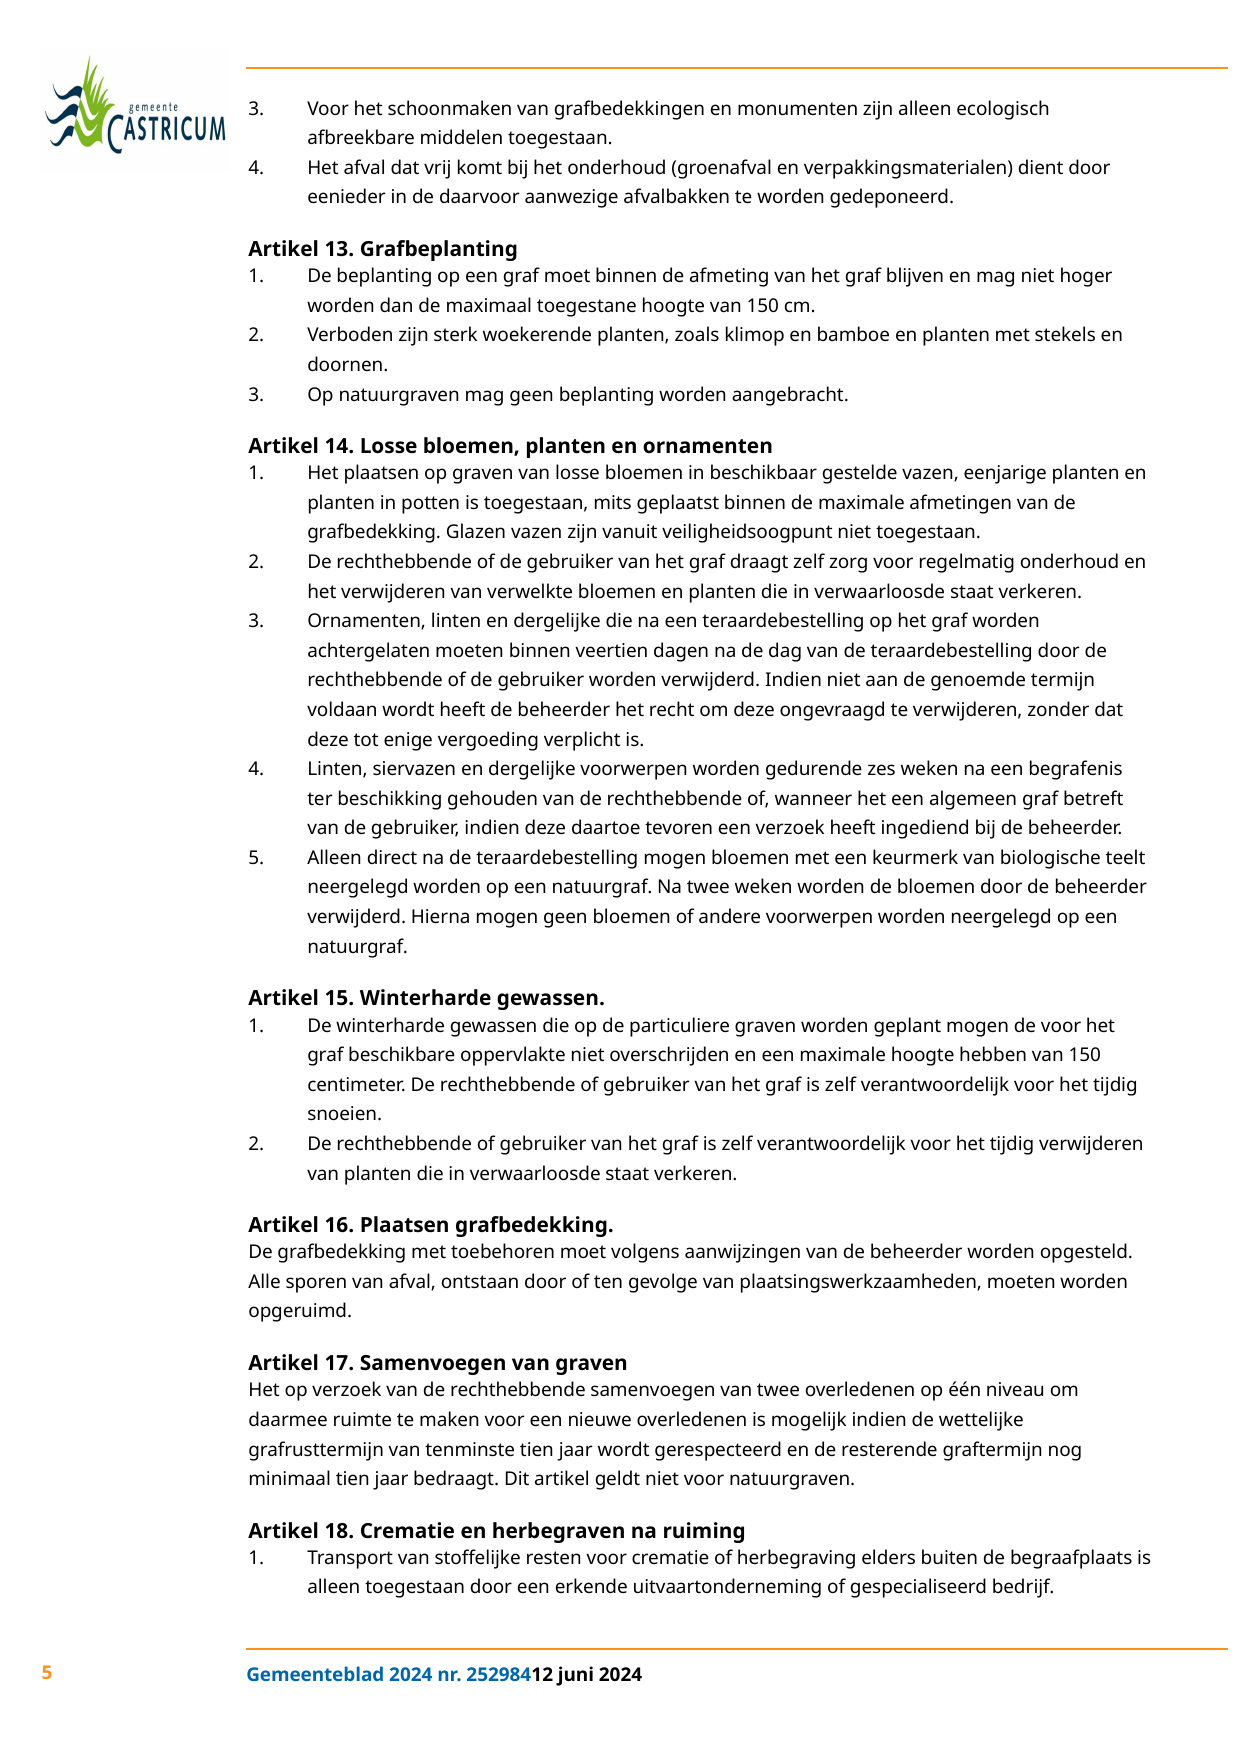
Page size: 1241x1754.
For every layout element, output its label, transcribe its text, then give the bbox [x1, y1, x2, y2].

text Artikel 13. Grafbeplanting [248, 234, 1152, 262]
text Artikel 15. Winterharde gewassen. [248, 983, 1152, 1012]
list Het afval dat vrij komt bij het onderhoud (groenafval en verpakkingsmaterialen) dient door eenieder in de daarvoor aanwezige afvalbakken te worden gedeponeerd. [248, 154, 1152, 209]
text Artikel 17. Samenvoegen van graven [248, 1348, 1152, 1377]
list Linten, siervazen en dergelijke voorwerpen worden gedurende zes weken na een begrafenis ter beschikking gehouden van de rechthebbende of, wanneer het een algemeen graf betreft van de gebruiker, indien deze daartoe tevoren een verzoek heeft ingediend bij de beheerder. [248, 755, 1152, 840]
text Het op verzoek van de rechthebbende samenvoegen van twee overledenen op één niveau om daarmee ruimte te maken voor een nieuwe overledenen is mogelijk indien de wettelijke grafrusttermijn van tenminste tien jaar wordt gerespecteerd en de resterende graftermijn nog minimaal tien jaar bedraagt. Dit artikel geldt niet voor natuurgraven. [248, 1377, 1152, 1491]
list Voor het schoonmaken van grafbedekkingen en monumenten zijn alleen ecologisch afbreekbare middelen toegestaan. [248, 95, 1152, 150]
list Alleen direct na de teraardebestelling mogen bloemen met een keurmerk van biologische teelt neergelegd worden op een natuurgraf. Na twee weken worden de bloemen door de beheerder verwijderd. Hierna mogen geen bloemen of andere voorwerpen worden neergelegd op een natuurgraf. [248, 844, 1152, 959]
picture [41, 47, 231, 172]
list De rechthebbende of gebruiker van het graf is zelf verantwoordelijk voor het tijdig verwijderen van planten die in verwaarloosde staat verkeren. [248, 1130, 1152, 1185]
list Ornamenten, linten en dergelijke die na een teraardebestelling op het graf worden achtergelaten moeten binnen veertien dagen na de dag van de teraardebestelling door de rechthebbende of de gebruiker worden verwijderd. Indien niet aan de genoemde termijn voldaan wordt heeft de beheerder het recht om deze ongevraagd te verwijderen, zonder dat deze tot enige vergoeding verplicht is. [248, 607, 1152, 752]
list Verboden zijn sterk woekerende planten, zoals klimop en bamboe en planten met stekels en doornen. [248, 322, 1152, 377]
list De rechthebbende of de gebruiker van het graf draagt zelf zorg voor regelmatig onderhoud en het verwijderen van verwelkte bloemen en planten die in verwaarloosde staat verkeren. [248, 548, 1152, 604]
text Artikel 18. Crematie en herbegraven na ruiming [248, 1516, 1152, 1544]
list Het plaatsen op graven van losse bloemen in beschikbaar gestelde vazen, eenjarige planten en planten in potten is toegestaan, mits geplaatst binnen de maximale afmetingen van de grafbedekking. Glazen vazen zijn vanuit veiligheidsoogpunt niet toegestaan. [248, 459, 1152, 544]
list De beplanting op een graf moet binnen de afmeting van het graf blijven en mag niet hoger worden dan de maximaal toegestane hoogte van 150 cm. [248, 262, 1152, 318]
list De winterharde gewassen die op de particuliere graven worden geplant mogen de voor het graf beschikbare oppervlakte niet overschrijden en een maximale hoogte hebben van 150 centimeter. De rechthebbende of gebruiker van het graf is zelf verantwoordelijk voor het tijdig snoeien. [248, 1012, 1152, 1126]
text Artikel 14. Losse bloemen, planten en ornamenten [248, 431, 1152, 459]
list Transport van stoffelijke resten voor crematie of herbegraving elders buiten de begraafplaats is alleen toegestaan door een erkende uitvaartonderneming of gespecialiseerd bedrijf. [248, 1544, 1152, 1599]
text Artikel 16. Plaatsen grafbedekking. [248, 1210, 1152, 1238]
list Op natuurgraven mag geen beplanting worden aangebracht. [248, 381, 1152, 406]
text De grafbedekking met toebehoren moet volgens aanwijzingen van de beheerder worden opgesteld. Alle sporen van afval, ontstaan door of ten gevolge van plaatsingswerkzaamheden, moeten worden opgeruimd. [248, 1238, 1152, 1323]
